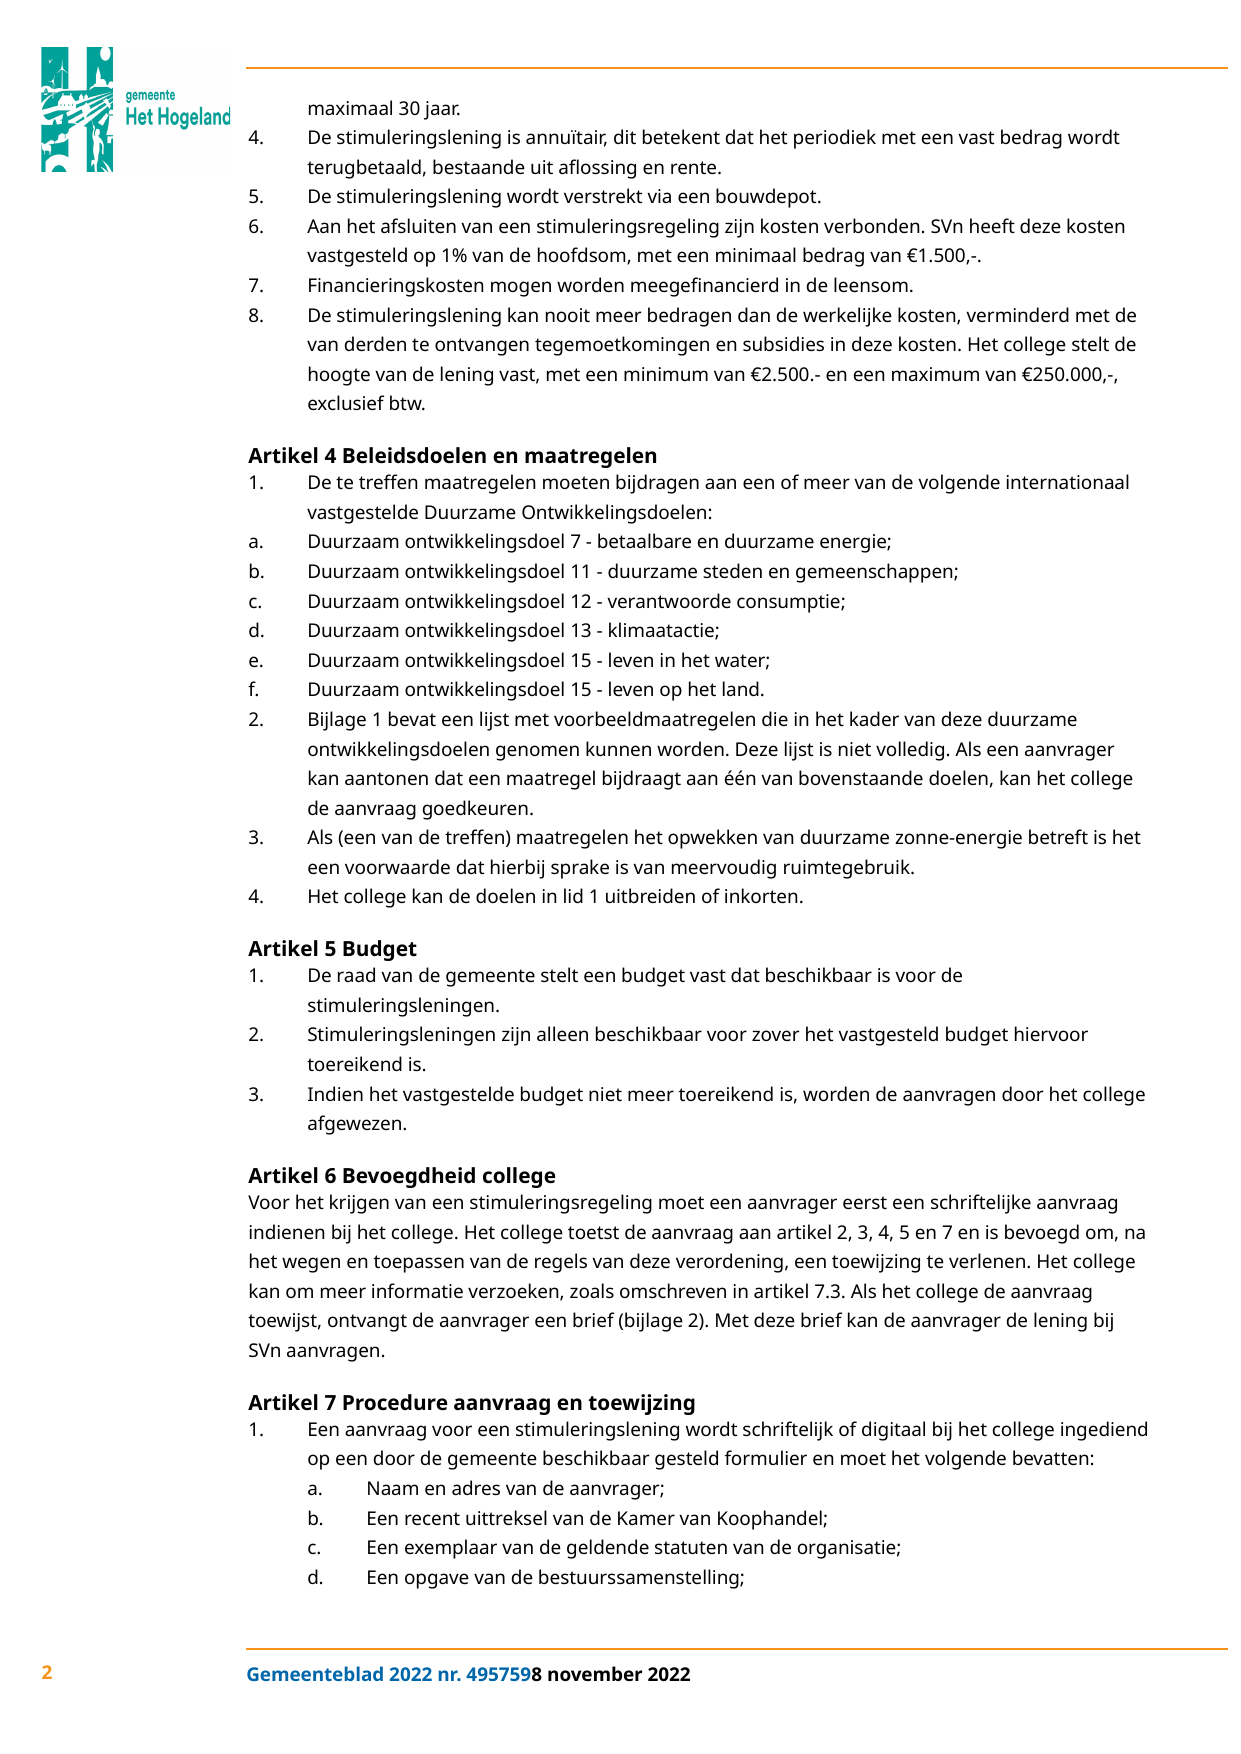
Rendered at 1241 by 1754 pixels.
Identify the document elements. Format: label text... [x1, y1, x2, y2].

list De stimuleringslening is annuïtair, dit betekent dat het periodiek met een vast bedrag wordt terugbetaald, bestaande uit aflossing en rente. [248, 124, 1152, 180]
text Artikel 4 Beleidsdoelen en maatregelen [248, 441, 1152, 469]
list Stimuleringsleningen zijn alleen beschikbaar voor zover het vastgesteld budget hiervoor toereikend is. [248, 1022, 1152, 1077]
list Duurzaam ontwikkelingsdoel 13 - klimaatactie; [248, 617, 1152, 643]
text Voor het krijgen van een stimuleringsregeling moet een aanvrager eerst een schriftelijke aanvraag indienen bij het college. Het college toetst de aanvraag aan artikel 2, 3, 4, 5 en 7 en is bevoegd om, na het wegen en toepassen van de regels van deze verordening, een toewijzing te verlenen. Het college kan om meer informatie verzoeken, zoals omschreven in artikel 7.3. Als het college de aanvraag toewijst, ontvangt de aanvrager een brief (bijlage 2). Met deze brief kan de aanvrager de lening bij SVn aanvragen. [248, 1189, 1152, 1363]
list Aan het afsluiten van een stimuleringsregeling zijn kosten verbonden. SVn heeft deze kosten vastgesteld op 1% van de hoofdsom, met een minimaal bedrag van €1.500,-. [248, 213, 1152, 268]
list Duurzaam ontwikkelingsdoel 15 - leven op het land. [248, 677, 1152, 702]
list De stimuleringslening kan nooit meer bedragen dan de werkelijke kosten, verminderd met de van derden te ontvangen tegemoetkomingen en subsidies in deze kosten. Het college stelt de hoogte van de lening vast, met een minimum van €2.500.- en een maximum van €250.000,-, exclusief btw. [248, 302, 1152, 416]
text Artikel 6 Bevoegdheid college [248, 1161, 1152, 1189]
list Bijlage 1 bevat een lijst met voorbeeldmaatregelen die in het kader van deze duurzame ontwikkelingsdoelen genomen kunnen worden. Deze lijst is niet volledig. Als een aanvrager kan aantonen dat een maatregel bijdraagt aan één van bovenstaande doelen, kan het college de aanvraag goedkeuren. [248, 706, 1152, 821]
list Duurzaam ontwikkelingsdoel 15 - leven in het water; [248, 647, 1152, 673]
list De raad van de gemeente stelt een budget vast dat beschikbaar is voor de stimuleringsleningen. [248, 962, 1152, 1018]
list Duurzaam ontwikkelingsdoel 12 - verantwoorde consumptie; [248, 588, 1152, 613]
list Duurzaam ontwikkelingsdoel 11 - duurzame steden en gemeenschappen; [248, 558, 1152, 584]
list Het college kan de doelen in lid 1 uitbreiden of inkorten. [248, 884, 1152, 909]
list Een opgave van de bestuurssamenstelling; [307, 1564, 1152, 1590]
list Een aanvraag voor een stimuleringslening wordt schriftelijk of digitaal bij het college ingediend op een door de gemeente beschikbaar gesteld formulier en moet het volgende bevatten: [248, 1416, 1152, 1471]
text Artikel 7 Procedure aanvraag en toewijzing [248, 1388, 1152, 1416]
list Naam en adres van de aanvrager; [307, 1475, 1152, 1501]
list Een recent uittreksel van de Kamer van Koophandel; [307, 1505, 1152, 1531]
list Een exemplaar van de geldende statuten van de organisatie; [307, 1534, 1152, 1560]
list Als (een van de treffen) maatregelen het opwekken van duurzame zonne-energie betreft is het een voorwaarde dat hierbij sprake is van meervoudig ruimtegebruik. [248, 824, 1152, 880]
list Financieringskosten mogen worden meegefinancierd in de leensom. [248, 272, 1152, 298]
list Duurzaam ontwikkelingsdoel 7 - betaalbare en duurzame energie; [248, 529, 1152, 554]
list De te treffen maatregelen moeten bijdragen aan een of meer van de volgende internationaal vastgestelde Duurzame Ontwikkelingsdoelen: [248, 469, 1152, 525]
list De stimuleringslening wordt verstrekt via een bouwdepot. [248, 183, 1152, 209]
text Artikel 5 Budget [248, 934, 1152, 962]
list Indien het vastgestelde budget niet meer toereikend is, worden de aanvragen door het college afgewezen. [248, 1081, 1152, 1136]
list maximaal 30 jaar. [248, 95, 1152, 121]
picture [41, 47, 231, 172]
